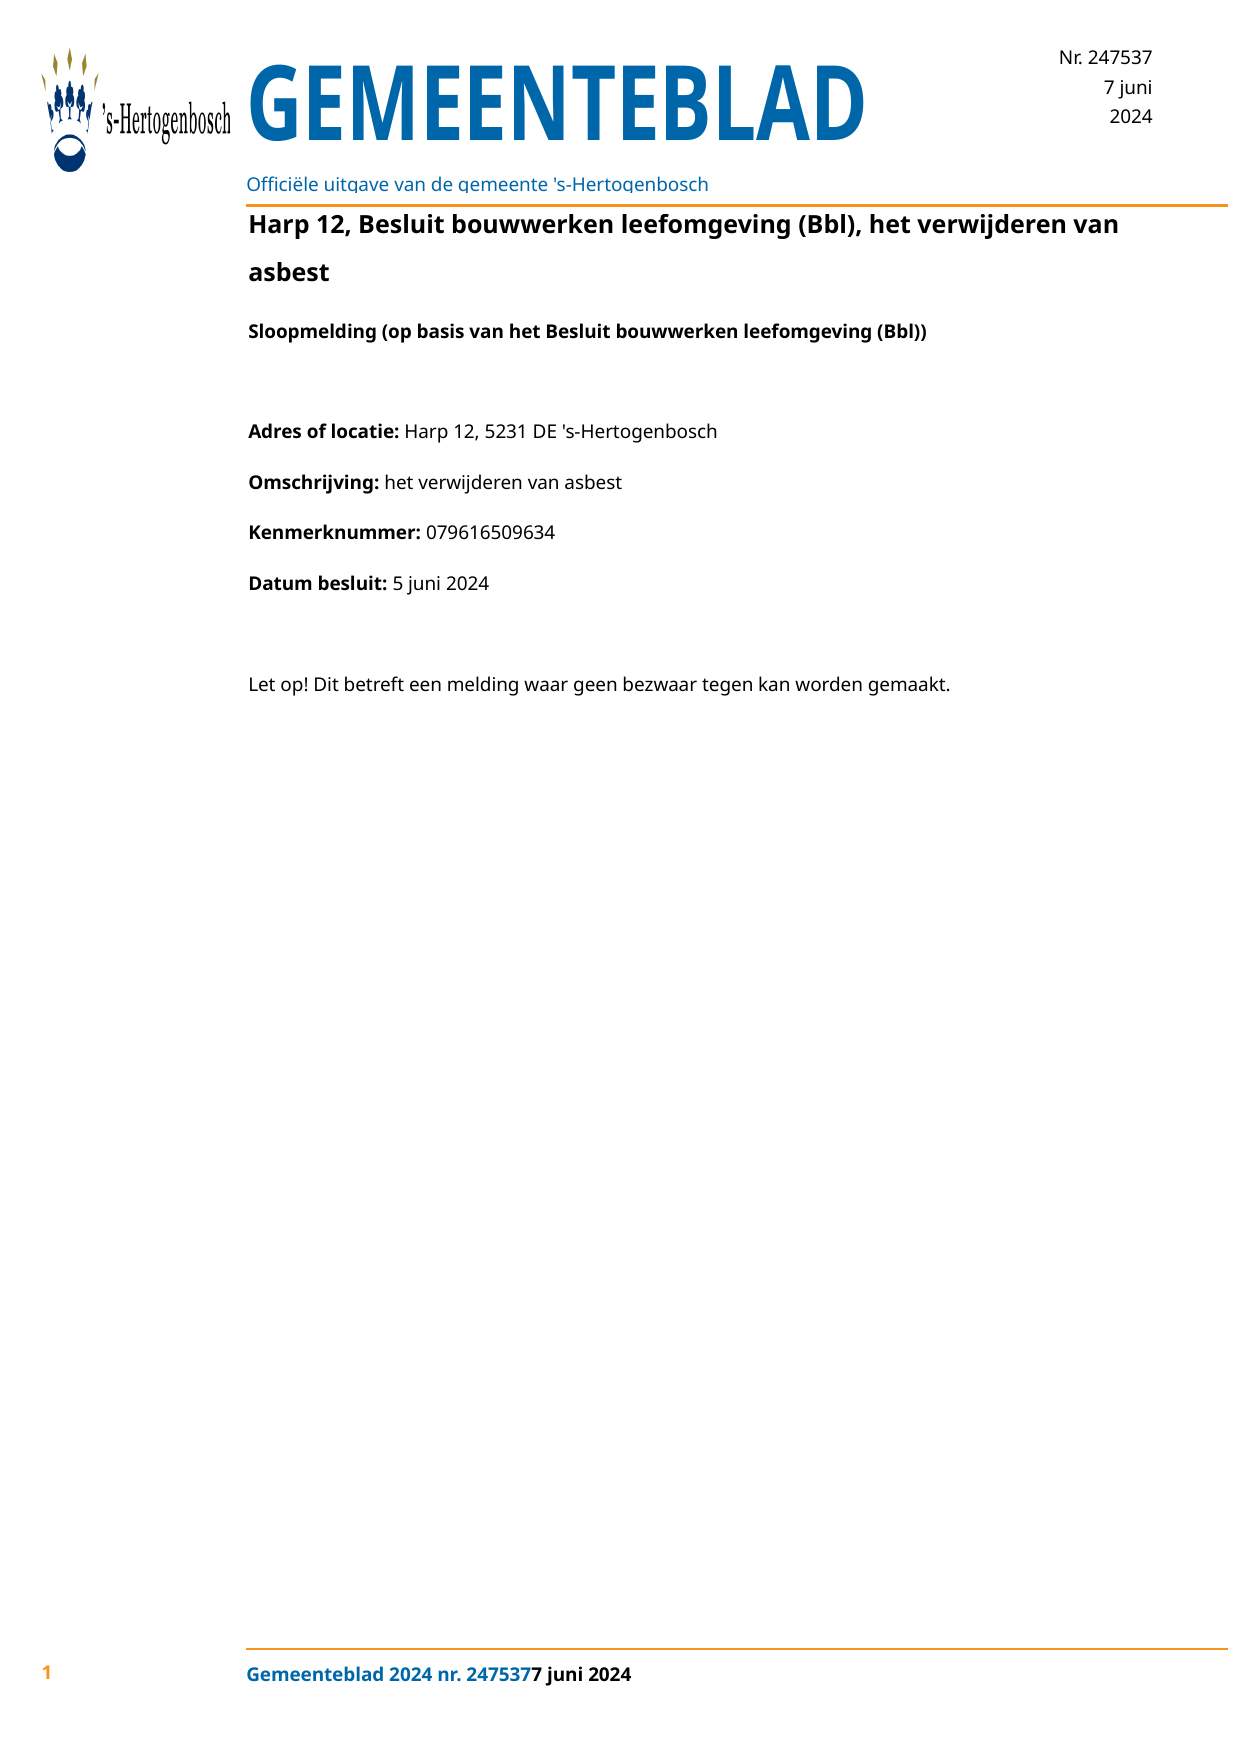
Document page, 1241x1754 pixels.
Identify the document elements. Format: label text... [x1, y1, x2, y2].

text Datum besluit: 5 juni 2024 [248, 570, 1152, 596]
text Omschrijving: het verwijderen van asbest [248, 469, 1152, 495]
picture [41, 47, 231, 172]
text Kenmerknummer: 079616509634 [248, 519, 1152, 545]
text Adres of locatie: Harp 12, 5231 DE 's-Hertogenbosch [248, 419, 1152, 444]
text Let op! Dit betreft een melding waar geen bezwaar tegen kan worden gemaakt. [248, 671, 1152, 697]
text Sloopmelding (op basis van het Besluit bouwwerken leefomgeving (Bbl)) [248, 318, 1152, 344]
text Harp 12, Besluit bouwwerken leefomgeving (Bbl), het verwijderen van asbest [248, 207, 1152, 288]
